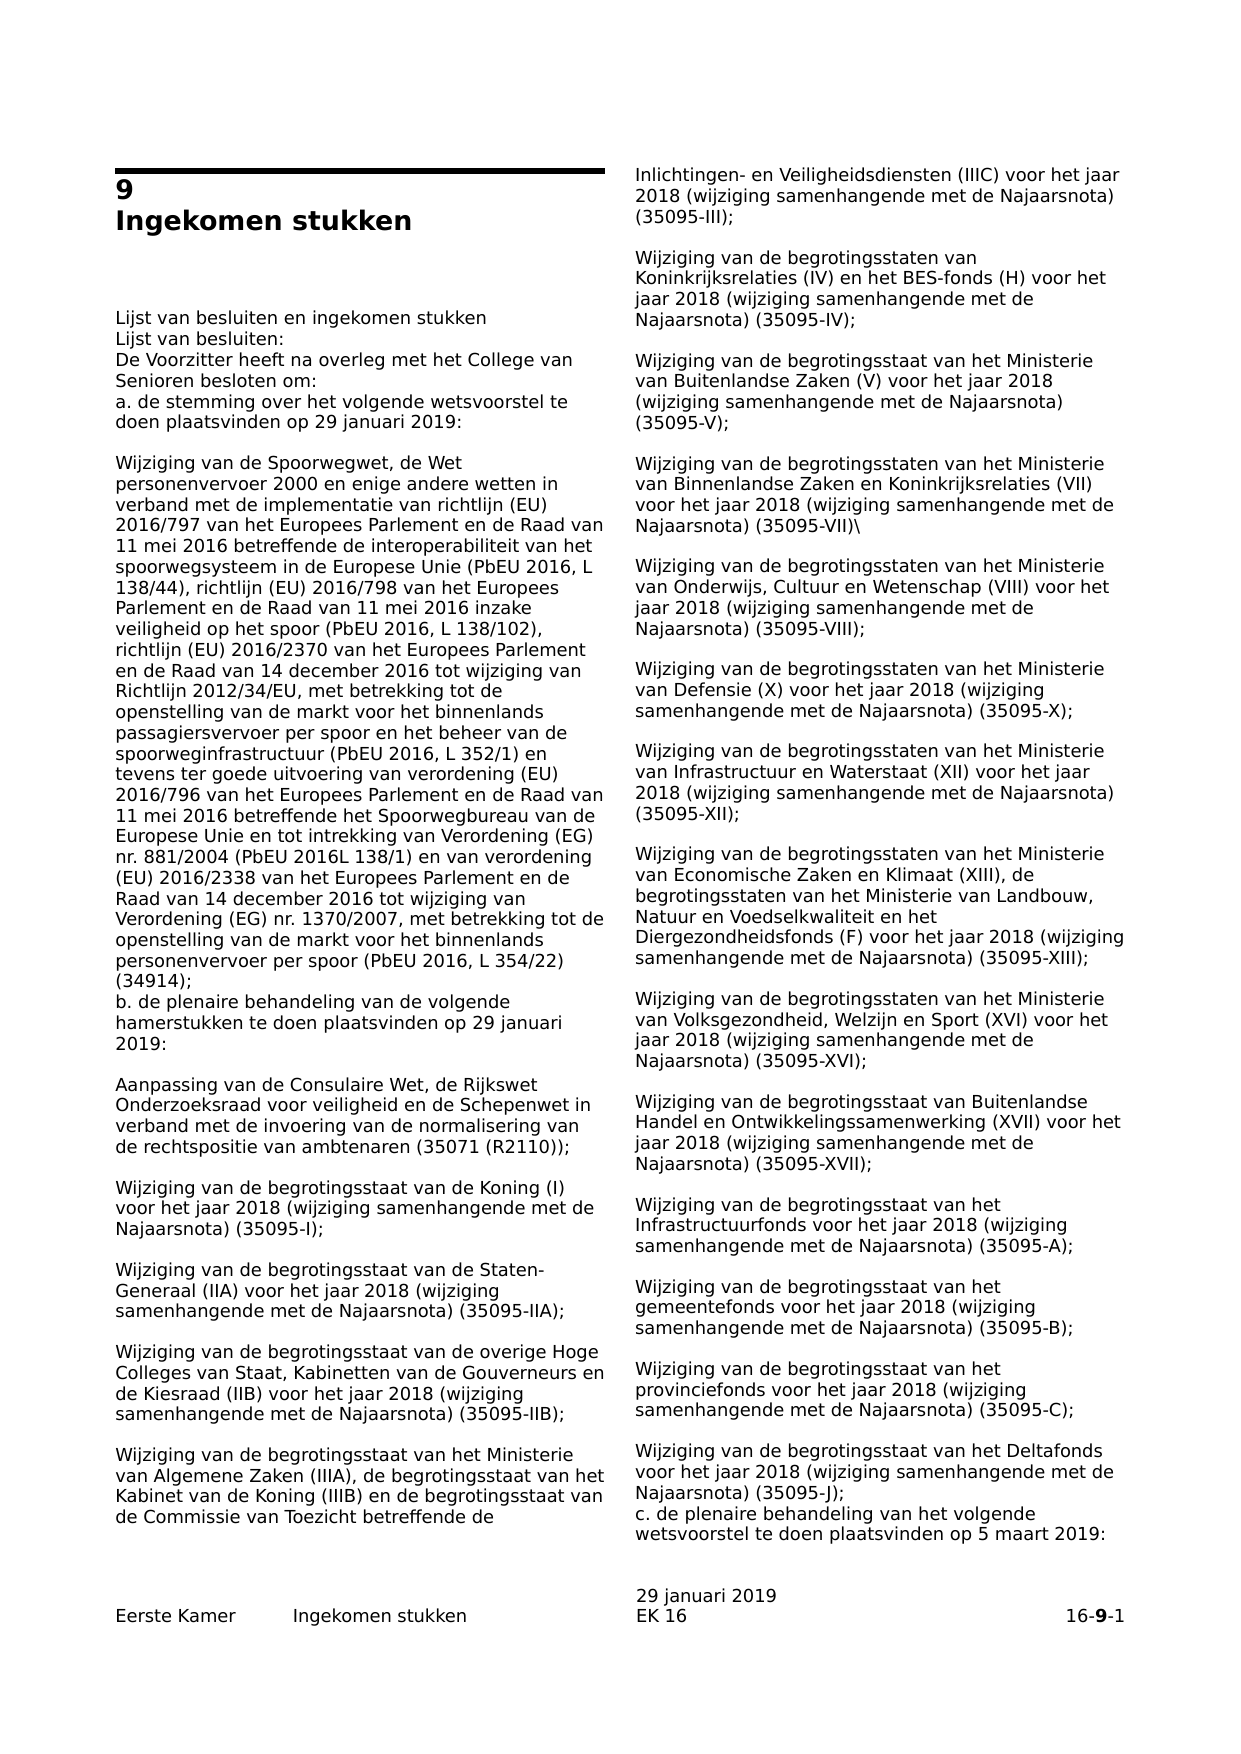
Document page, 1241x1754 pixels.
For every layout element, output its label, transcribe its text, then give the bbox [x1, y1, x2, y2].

text Wijziging van de begrotingsstaat van het gemeentefonds voor het jaar 2018 (wijziging samenhangende met de Najaarsnota) (35095-B); [635, 1277, 1125, 1339]
text Wijziging van de Spoorwegwet, de Wet personenvervoer 2000 en enige andere wetten in verband met de implementatie van richtlijn (EU) 2016/797 van het Europees Parlement en de Raad van 11 mei 2016 betreffende de interoperabiliteit van het spoorwegsysteem in de Europese Unie (PbEU 2016, L 138/44), richtlijn (EU) 2016/798 van het Europees Parlement en de Raad van 11 mei 2016 inzake veiligheid op het spoor (PbEU 2016, L 138/102), richtlijn (EU) 2016/2370 van het Europees Parlement en de Raad van 14 december 2016 tot wijziging van Richtlijn 2012/34/EU, met betrekking tot de openstelling van de markt voor het binnenlands passagiersvervoer per spoor en het beheer van de spoorweginfrastructuur (PbEU 2016, L 352/1) en tevens ter goede uitvoering van verordening (EU) 2016/796 van het Europees Parlement en de Raad van 11 mei 2016 betreffende het Spoorwegbureau van de Europese Unie en tot intrekking van Verordening (EG) nr. 881/2004 (PbEU 2016L 138/1) en van verordening (EU) 2016/2338 van het Europees Parlement en de Raad van 14 december 2016 tot wijziging van Verordening (EG) nr. 1370/2007, met betrekking tot de openstelling van de markt voor het binnenlands personenvervoer per spoor (PbEU 2016, L 354/22) (34914); [115, 453, 605, 992]
text Wijziging van de begrotingsstaat van Buitenlandse Handel en Ontwikkelingssamenwerking (XVII) voor het jaar 2018 (wijziging samenhangende met de Najaarsnota) (35095-XVII); [635, 1092, 1125, 1174]
text Wijziging van de begrotingsstaten van het Ministerie van Binnenlandse Zaken en Koninkrijksrelaties (VII) voor het jaar 2018 (wijziging samenhangende met de Najaarsnota) (35095-VII)\ [635, 453, 1125, 536]
text Wijziging van de begrotingsstaten van het Ministerie van Economische Zaken en Klimaat (XIII), de begrotingsstaten van het Ministerie van Landbouw, Natuur en Voedselkwaliteit en het Diergezondheidsfonds (F) voor het jaar 2018 (wijziging samenhangende met de Najaarsnota) (35095-XIII); [635, 844, 1125, 969]
text Wijziging van de begrotingsstaten van het Ministerie van Onderwijs, Cultuur en Wetenschap (VIII) voor het jaar 2018 (wijziging samenhangende met de Najaarsnota) (35095-VIII); [635, 556, 1125, 639]
text Lijst van besluiten: [115, 329, 605, 350]
text Wijziging van de begrotingsstaat van de Koning (I) voor het jaar 2018 (wijziging samenhangende met de Najaarsnota) (35095-I); [115, 1177, 605, 1240]
text c. de plenaire behandeling van het volgende wetsvoorstel te doen plaatsvinden op 5 maart 2019: [635, 1503, 1125, 1545]
text Wijziging van de begrotingsstaten van het Ministerie van Infrastructuur en Waterstaat (XII) voor het jaar 2018 (wijziging samenhangende met de Najaarsnota) (35095-XII); [635, 741, 1125, 824]
text a. de stemming over het volgende wetsvoorstel te doen plaatsvinden op 29 januari 2019: [115, 391, 605, 433]
text Wijziging van de begrotingsstaat van het Deltafonds voor het jaar 2018 (wijziging samenhangende met de Najaarsnota) (35095-J); [635, 1441, 1125, 1503]
text Lijst van besluiten en ingekomen stukken [115, 308, 605, 329]
text Wijziging van de begrotingsstaat van het Infrastructuurfonds voor het jaar 2018 (wijziging samenhangende met de Najaarsnota) (35095-A); [635, 1194, 1125, 1257]
text Wijziging van de begrotingsstaat van het Ministerie van Buitenlandse Zaken (V) voor het jaar 2018 (wijziging samenhangende met de Najaarsnota) (35095-V); [635, 350, 1125, 433]
text Wijziging van de begrotingsstaten van het Ministerie van Defensie (X) voor het jaar 2018 (wijziging samenhangende met de Najaarsnota) (35095-X); [635, 659, 1125, 721]
text Wijziging van de begrotingsstaat van de overige Hoge Colleges van Staat, Kabinetten van de Gouverneurs en de Kiesraad (IIB) voor het jaar 2018 (wijziging samenhangende met de Najaarsnota) (35095-IIB); [115, 1342, 605, 1425]
text Wijziging van de begrotingsstaten van Koninkrijksrelaties (IV) en het BES-fonds (H) voor het jaar 2018 (wijziging samenhangende met de Najaarsnota) (35095-IV); [635, 247, 1125, 330]
text De Voorzitter heeft na overleg met het College van Senioren besloten om: [115, 350, 605, 391]
text Wijziging van de begrotingsstaat van het Ministerie van Algemene Zaken (IIIA), de begrotingsstaat van het Kabinet van de Koning (IIIB) en de begrotingsstaat van de Commissie van Toezicht betreffende de [115, 1445, 605, 1528]
text Aanpassing van de Consulaire Wet, de Rijkswet Onderzoeksraad voor veiligheid en de Schepenwet in verband met de invoering van de normalisering van de rechtspositie van ambtenaren (35071 (R2110)); [115, 1074, 605, 1157]
title 9 Ingekomen stukken [115, 174, 605, 237]
text Wijziging van de begrotingsstaat van de Staten-Generaal (IIA) voor het jaar 2018 (wijziging samenhangende met de Najaarsnota) (35095-IIA); [115, 1260, 605, 1322]
text b. de plenaire behandeling van de volgende hamerstukken te doen plaatsvinden op 29 januari 2019: [115, 992, 605, 1054]
text Wijziging van de begrotingsstaten van het Ministerie van Volksgezondheid, Welzijn en Sport (XVI) voor het jaar 2018 (wijziging samenhangende met de Najaarsnota) (35095-XVI); [635, 989, 1125, 1072]
text Inlichtingen- en Veiligheidsdiensten (IIIC) voor het jaar 2018 (wijziging samenhangende met de Najaarsnota) (35095-III); [635, 165, 1125, 227]
text Wijziging van de begrotingsstaat van het provinciefonds voor het jaar 2018 (wijziging samenhangende met de Najaarsnota) (35095-C); [635, 1359, 1125, 1421]
